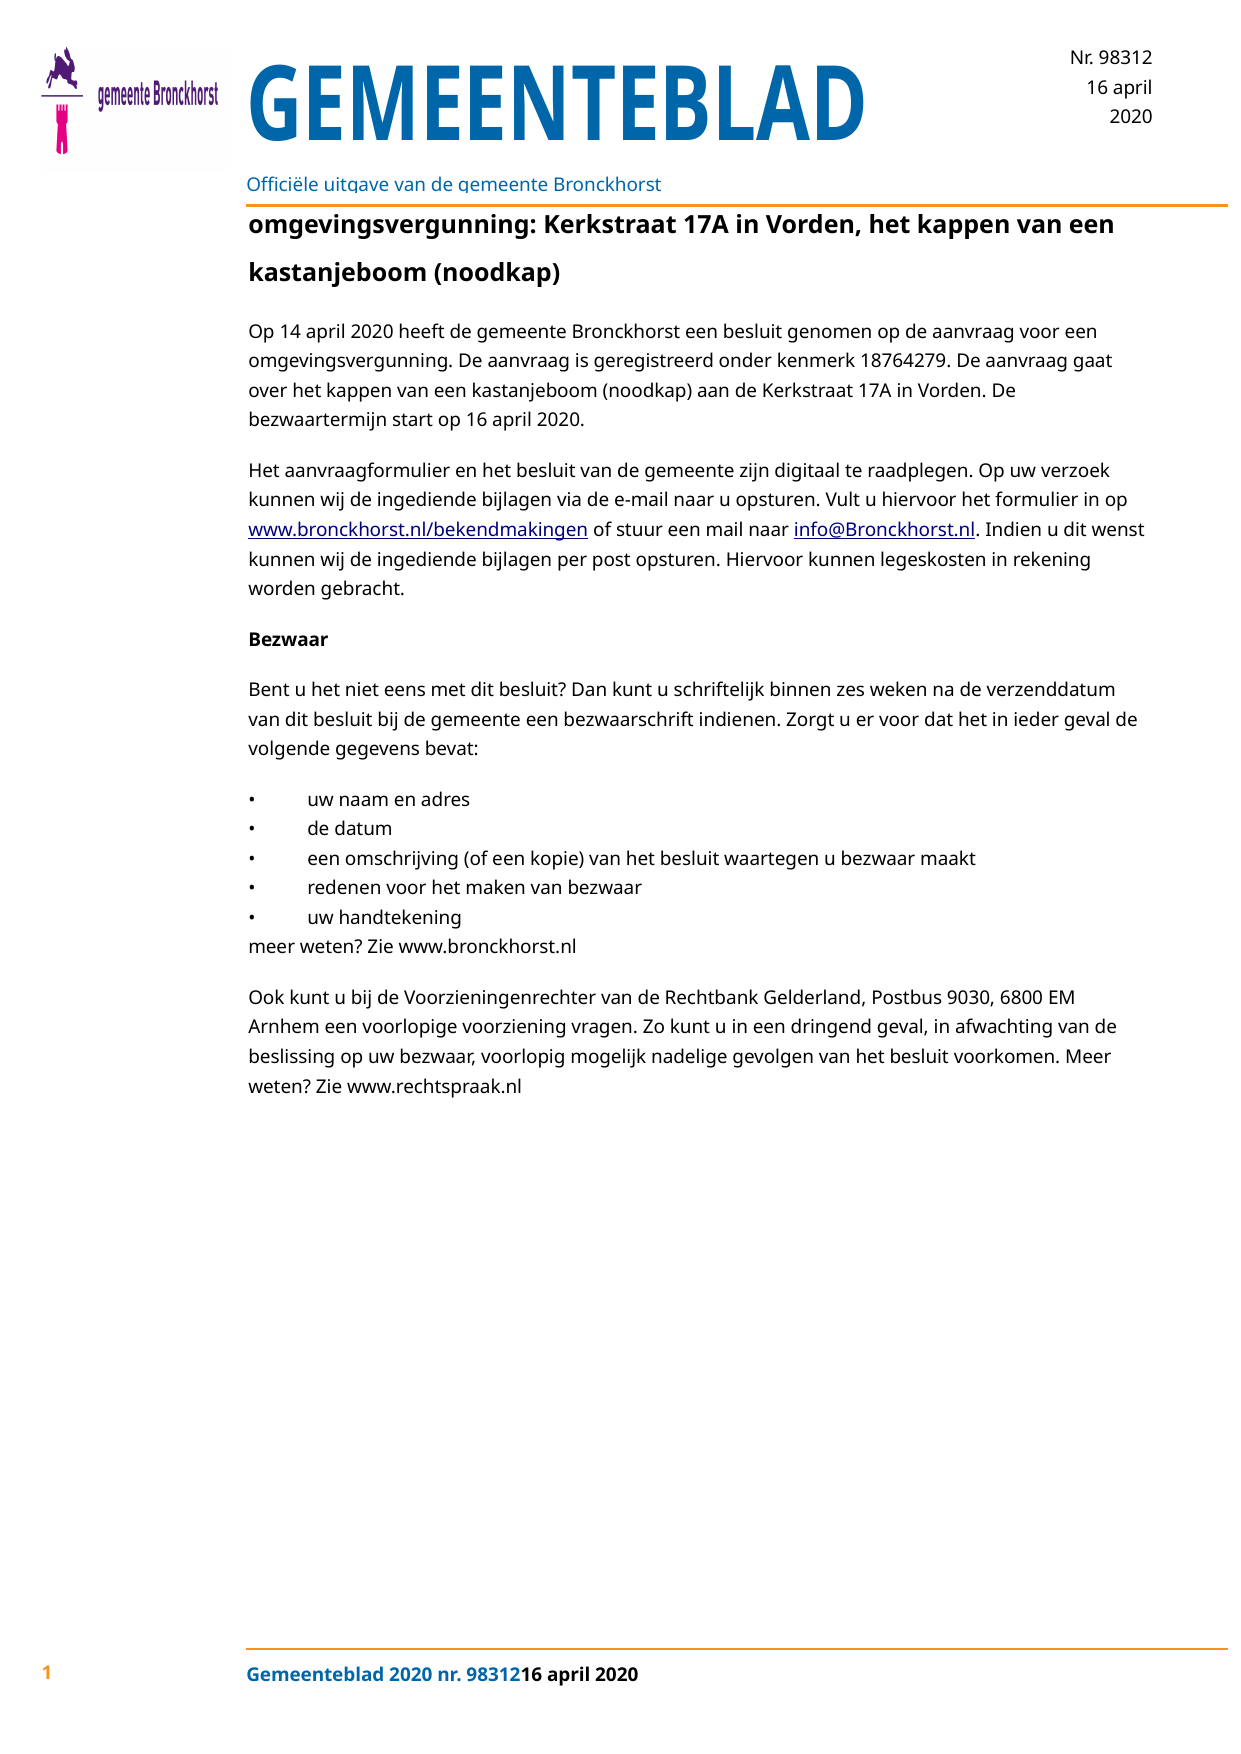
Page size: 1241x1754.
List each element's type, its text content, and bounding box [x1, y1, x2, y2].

text Het aanvraagformulier en het besluit van de gemeente zijn digitaal te raadplegen. Op uw verzoek kunnen wij de ingediende bijlagen via de e-mail naar u opsturen. Vult u hiervoor het formulier in op www.bronckhorst.nl/bekendmakingen of stuur een mail naar info@Bronckhorst.nl. Indien u dit wenst kunnen wij de ingediende bijlagen per post opsturen. Hiervoor kunnen legeskosten in rekening worden gebracht. [248, 457, 1152, 601]
picture [41, 47, 231, 172]
list redenen voor het maken van bezwaar [248, 874, 1152, 900]
text Op 14 april 2020 heeft de gemeente Bronckhorst een besluit genomen op de aanvraag voor een omgevingsvergunning. De aanvraag is geregistreerd onder kenmerk 18764279. De aanvraag gaat over het kappen van een kastanjeboom (noodkap) aan de Kerkstraat 17A in Vorden. De bezwaartermijn start op 16 april 2020. [248, 318, 1152, 432]
list een omschrijving (of een kopie) van het besluit waartegen u bezwaar maakt [248, 845, 1152, 871]
list uw naam en adres [248, 786, 1152, 812]
text omgevingsvergunning: Kerkstraat 17A in Vorden, het kappen van een kastanjeboom (noodkap) [248, 207, 1152, 288]
text meer weten? Zie www.bronckhorst.nl [248, 934, 1152, 959]
text Ook kunt u bij de Voorzieningenrechter van de Rechtbank Gelderland, Postbus 9030, 6800 EM Arnhem een voorlopige voorziening vragen. Zo kunt u in een dringend geval, in afwachting van de beslissing op uw bezwaar, voorlopig mogelijk nadelige gevolgen van het besluit voorkomen. Meer weten? Zie www.rechtspraak.nl [248, 984, 1152, 1099]
list de datum [248, 815, 1152, 841]
text Bent u het niet eens met dit besluit? Dan kunt u schriftelijk binnen zes weken na de verzenddatum van dit besluit bij de gemeente een bezwaarschrift indienen. Zorgt u er voor dat het in ieder geval de volgende gegevens bevat: [248, 676, 1152, 761]
text Bezwaar [248, 626, 1152, 652]
list uw handtekening [248, 904, 1152, 930]
